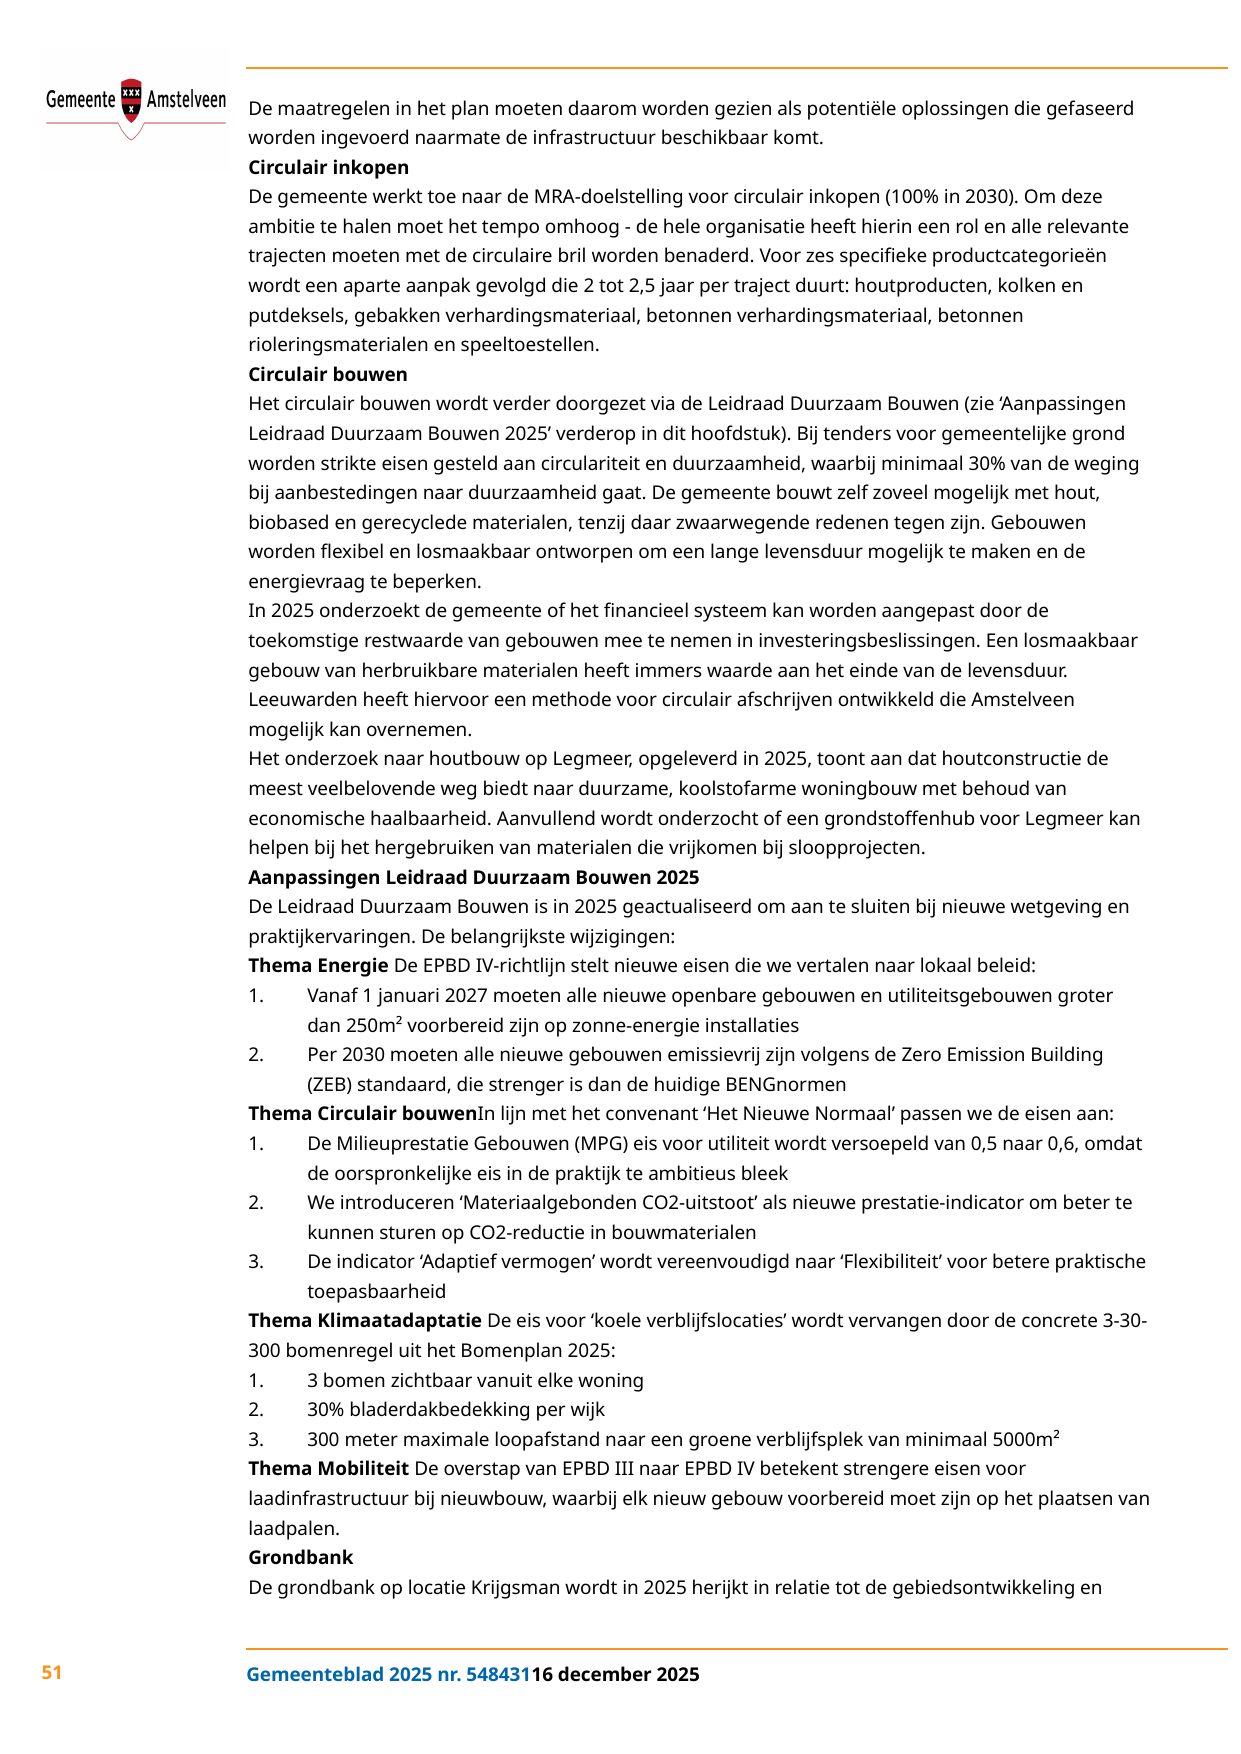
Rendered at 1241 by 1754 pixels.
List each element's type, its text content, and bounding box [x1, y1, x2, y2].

list We introduceren ‘Materiaalgebonden CO2-uitstoot’ als nieuwe prestatie-indicator om beter te kunnen sturen op CO2-reductie in bouwmaterialen [248, 1189, 1152, 1245]
text Het onderzoek naar houtbouw op Legmeer, opgeleverd in 2025, toont aan dat houtconstructie de meest veelbelovende weg biedt naar duurzame, koolstofarme woningbouw met behoud van economische haalbaarheid. Aanvullend wordt onderzocht of een grondstoffenhub voor Legmeer kan helpen bij het hergebruiken van materialen die vrijkomen bij sloopprojecten. [248, 746, 1152, 860]
list 300 meter maximale loopafstand naar een groene verblijfsplek van minimaal 5000m² [248, 1426, 1152, 1452]
text Thema Mobiliteit De overstap van EPBD III naar EPBD IV betekent strengere eisen voor laadinfrastructuur bij nieuwbouw, waarbij elk nieuw gebouw voorbereid moet zijn op het plaatsen van laadpalen. [248, 1456, 1152, 1541]
text Grondbank [248, 1544, 1152, 1570]
text Circulair inkopen [248, 154, 1152, 180]
text Thema Energie De EPBD IV-richtlijn stelt nieuwe eisen die we vertalen naar lokaal beleid: [248, 953, 1152, 978]
text Aanpassingen Leidraad Duurzaam Bouwen 2025 [248, 864, 1152, 890]
text De gemeente werkt toe naar de MRA-doelstelling voor circulair inkopen (100% in 2030). Om deze ambitie te halen moet het tempo omhoog - de hele organisatie heeft hierin een rol en alle relevante trajecten moeten met de circulaire bril worden benaderd. Voor zes specifieke productcategorieën wordt een aparte aanpak gevolgd die 2 tot 2,5 jaar per traject duurt: houtproducten, kolken en putdeksels, gebakken verhardingsmateriaal, betonnen verhardingsmateriaal, betonnen rioleringsmaterialen en speeltoestellen. [248, 183, 1152, 357]
list De indicator ‘Adaptief vermogen’ wordt vereenvoudigd naar ‘Flexibiliteit’ voor betere praktische toepasbaarheid [248, 1248, 1152, 1304]
list De Milieuprestatie Gebouwen (MPG) eis voor utiliteit wordt versoepeld van 0,5 naar 0,6, omdat de oorspronkelijke eis in de praktijk te ambitieus bleek [248, 1130, 1152, 1186]
text In 2025 onderzoekt de gemeente of het financieel systeem kan worden aangepast door de toekomstige restwaarde van gebouwen mee te nemen in investeringsbeslissingen. Een losmaakbaar gebouw van herbruikbare materialen heeft immers waarde aan het einde van de levensduur. Leeuwarden heeft hiervoor een methode voor circulair afschrijven ontwikkeld die Amstelveen mogelijk kan overnemen. [248, 598, 1152, 742]
text Thema Klimaatadaptatie De eis voor ‘koele verblijfslocaties’ wordt vervangen door de concrete 3-30-300 bomenregel uit het Bomenplan 2025: [248, 1308, 1152, 1363]
text De maatregelen in het plan moeten daarom worden gezien als potentiële oplossingen die gefaseerd worden ingevoerd naarmate de infrastructuur beschikbaar komt. [248, 95, 1152, 150]
text De Leidraad Duurzaam Bouwen is in 2025 geactualiseerd om aan te sluiten bij nieuwe wetgeving en praktijkervaringen. De belangrijkste wijzigingen: [248, 893, 1152, 949]
text Thema Circulair bouwenIn lijn met het convenant ‘Het Nieuwe Normaal’ passen we de eisen aan: [248, 1101, 1152, 1126]
list Vanaf 1 januari 2027 moeten alle nieuwe openbare gebouwen en utiliteitsgebouwen groter dan 250m² voorbereid zijn op zonne-energie installaties [248, 982, 1152, 1038]
picture [41, 47, 231, 172]
list 3 bomen zichtbaar vanuit elke woning [248, 1367, 1152, 1393]
text Circulair bouwen [248, 361, 1152, 387]
text Het circulair bouwen wordt verder doorgezet via de Leidraad Duurzaam Bouwen (zie ‘Aanpassingen Leidraad Duurzaam Bouwen 2025’ verderop in dit hoofdstuk). Bij tenders voor gemeentelijke grond worden strikte eisen gesteld aan circulariteit en duurzaamheid, waarbij minimaal 30% van de weging bij aanbestedingen naar duurzaamheid gaat. De gemeente bouwt zelf zoveel mogelijk met hout, biobased en gerecyclede materialen, tenzij daar zwaarwegende redenen tegen zijn. Gebouwen worden flexibel en losmaakbaar ontworpen om een lange levensduur mogelijk te maken en de energievraag te beperken. [248, 391, 1152, 594]
text De grondbank op locatie Krijgsman wordt in 2025 herijkt in relatie tot de gebiedsontwikkeling en [248, 1574, 1152, 1600]
list 30% bladerdakbedekking per wijk [248, 1396, 1152, 1422]
list Per 2030 moeten alle nieuwe gebouwen emissievrij zijn volgens de Zero Emission Building (ZEB) standaard, die strenger is dan de huidige BENGnormen [248, 1041, 1152, 1097]
